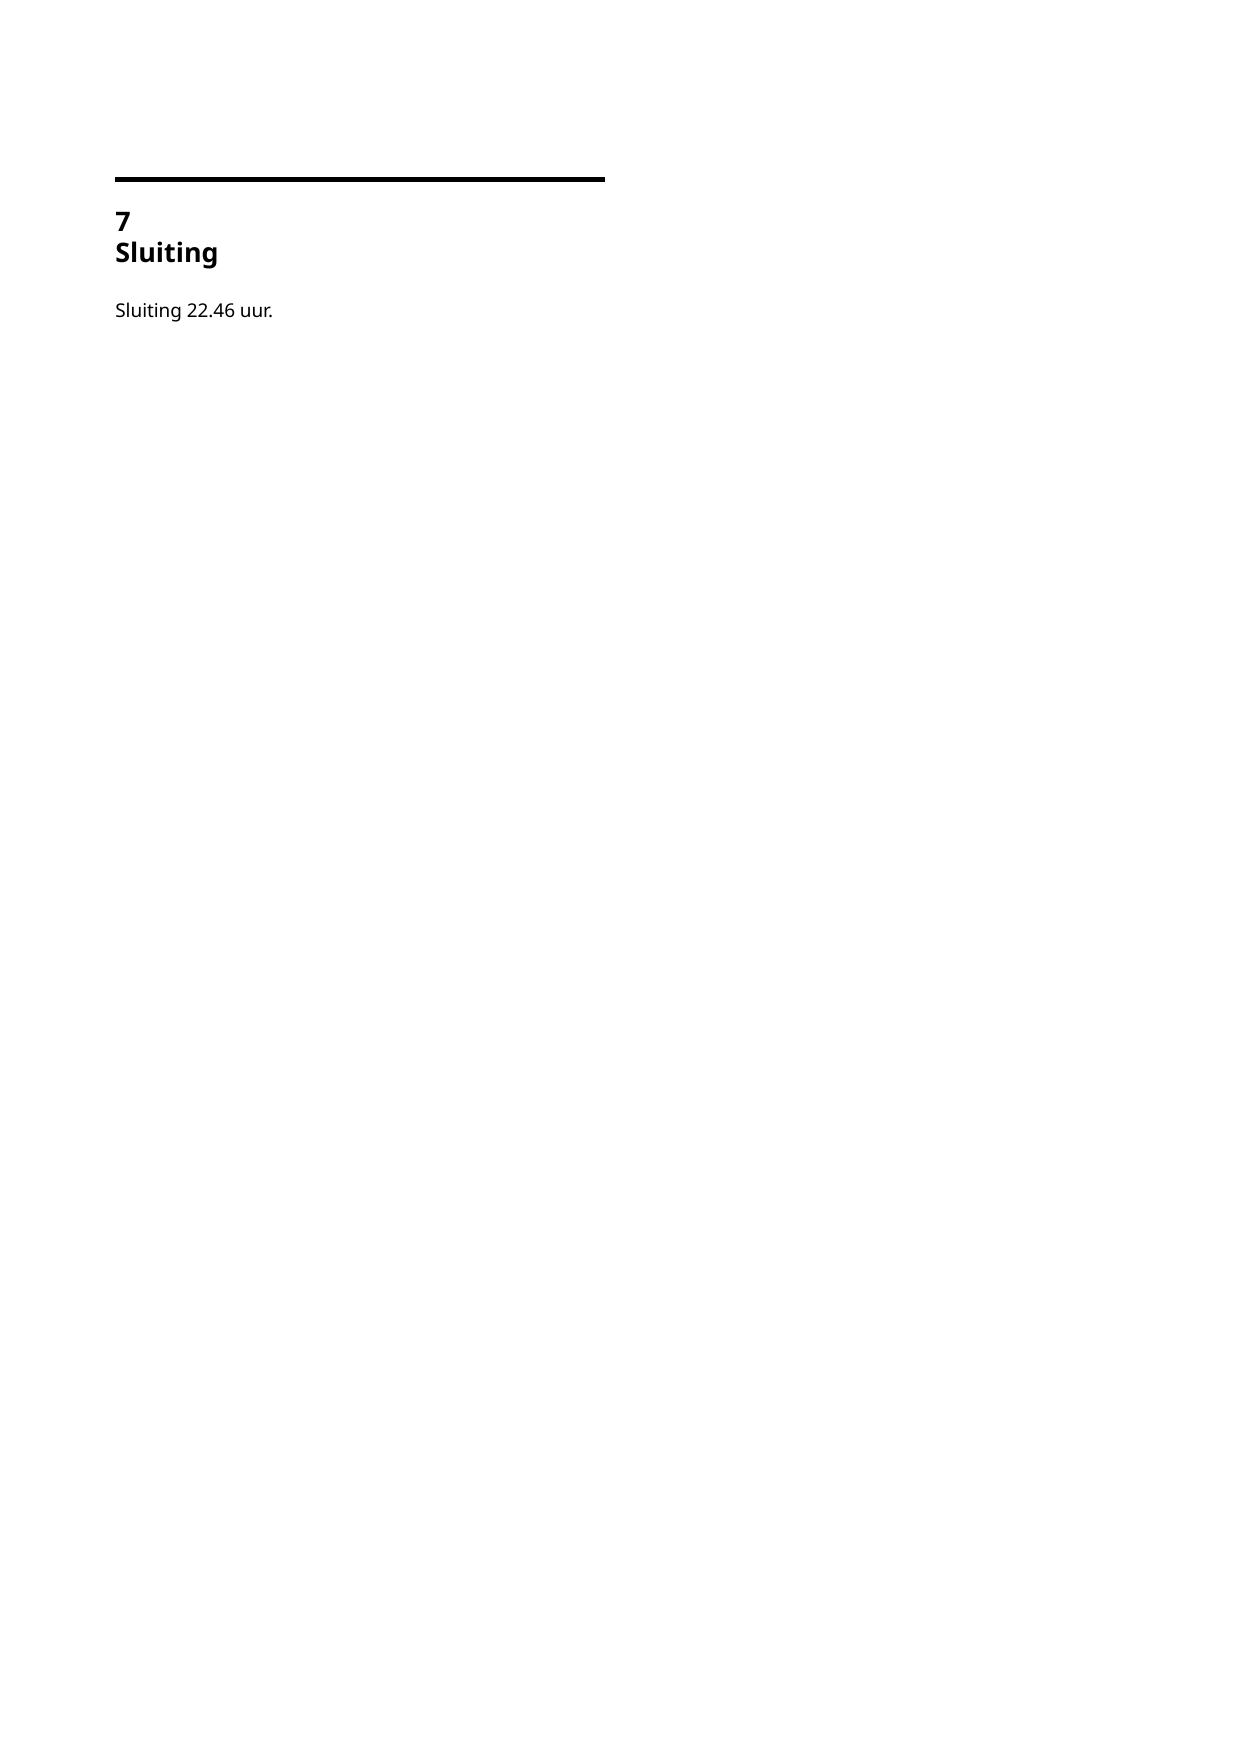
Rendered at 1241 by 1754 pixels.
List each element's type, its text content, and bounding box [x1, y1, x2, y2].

text Sluiting 22.46 uur. [115, 302, 605, 322]
text 7 [115, 203, 605, 239]
text Sluiting [115, 239, 605, 283]
